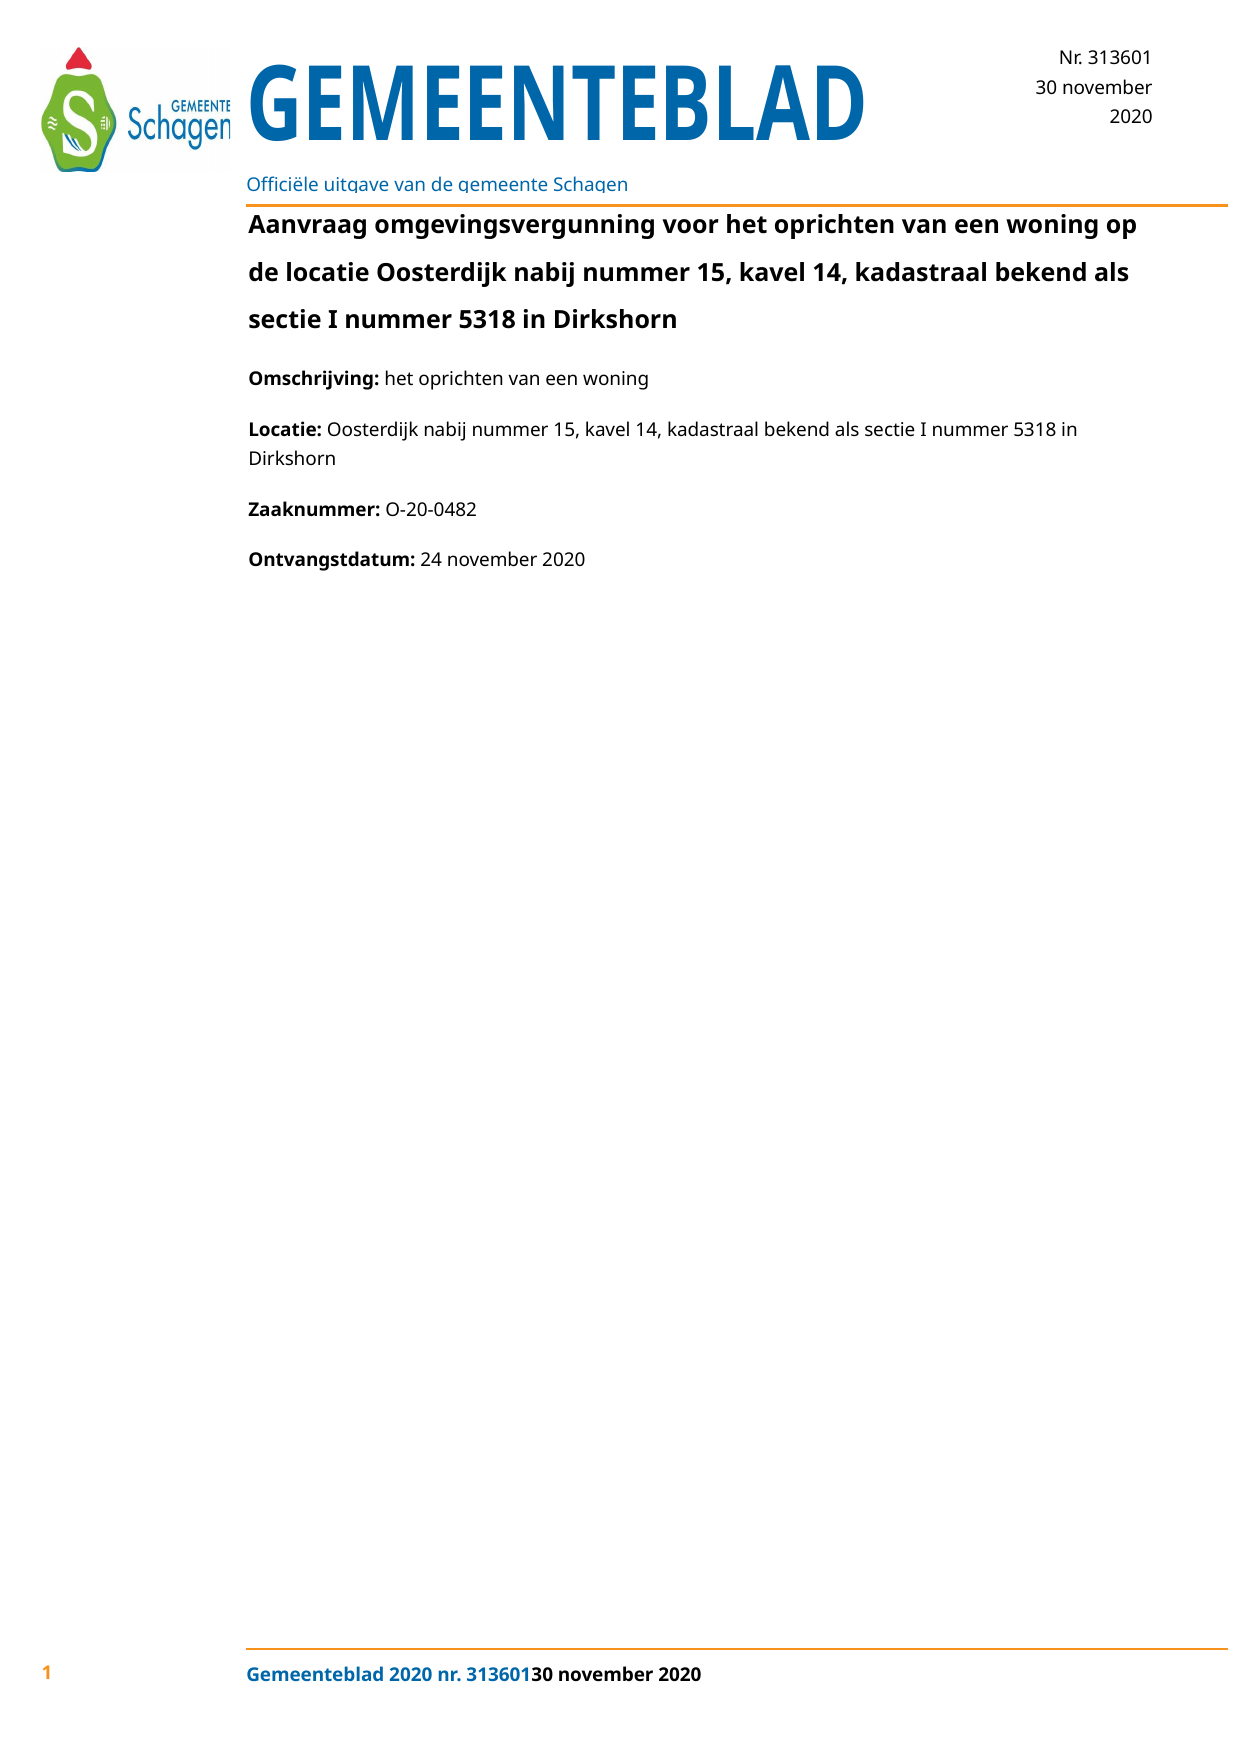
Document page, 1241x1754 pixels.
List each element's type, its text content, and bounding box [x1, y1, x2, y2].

text Locatie: Oosterdijk nabij nummer 15, kavel 14, kadastraal bekend als sectie I nummer 5318 in Dirkshorn [248, 416, 1152, 471]
text Ontvangstdatum: 24 november 2020 [248, 546, 1152, 572]
picture [41, 47, 231, 172]
text Omschrijving: het oprichten van een woning [248, 366, 1152, 391]
text Zaaknummer: O-20-0482 [248, 496, 1152, 522]
text Aanvraag omgevingsvergunning voor het oprichten van een woning op de locatie Oosterdijk nabij nummer 15, kavel 14, kadastraal bekend als sectie I nummer 5318 in Dirkshorn [248, 207, 1152, 336]
